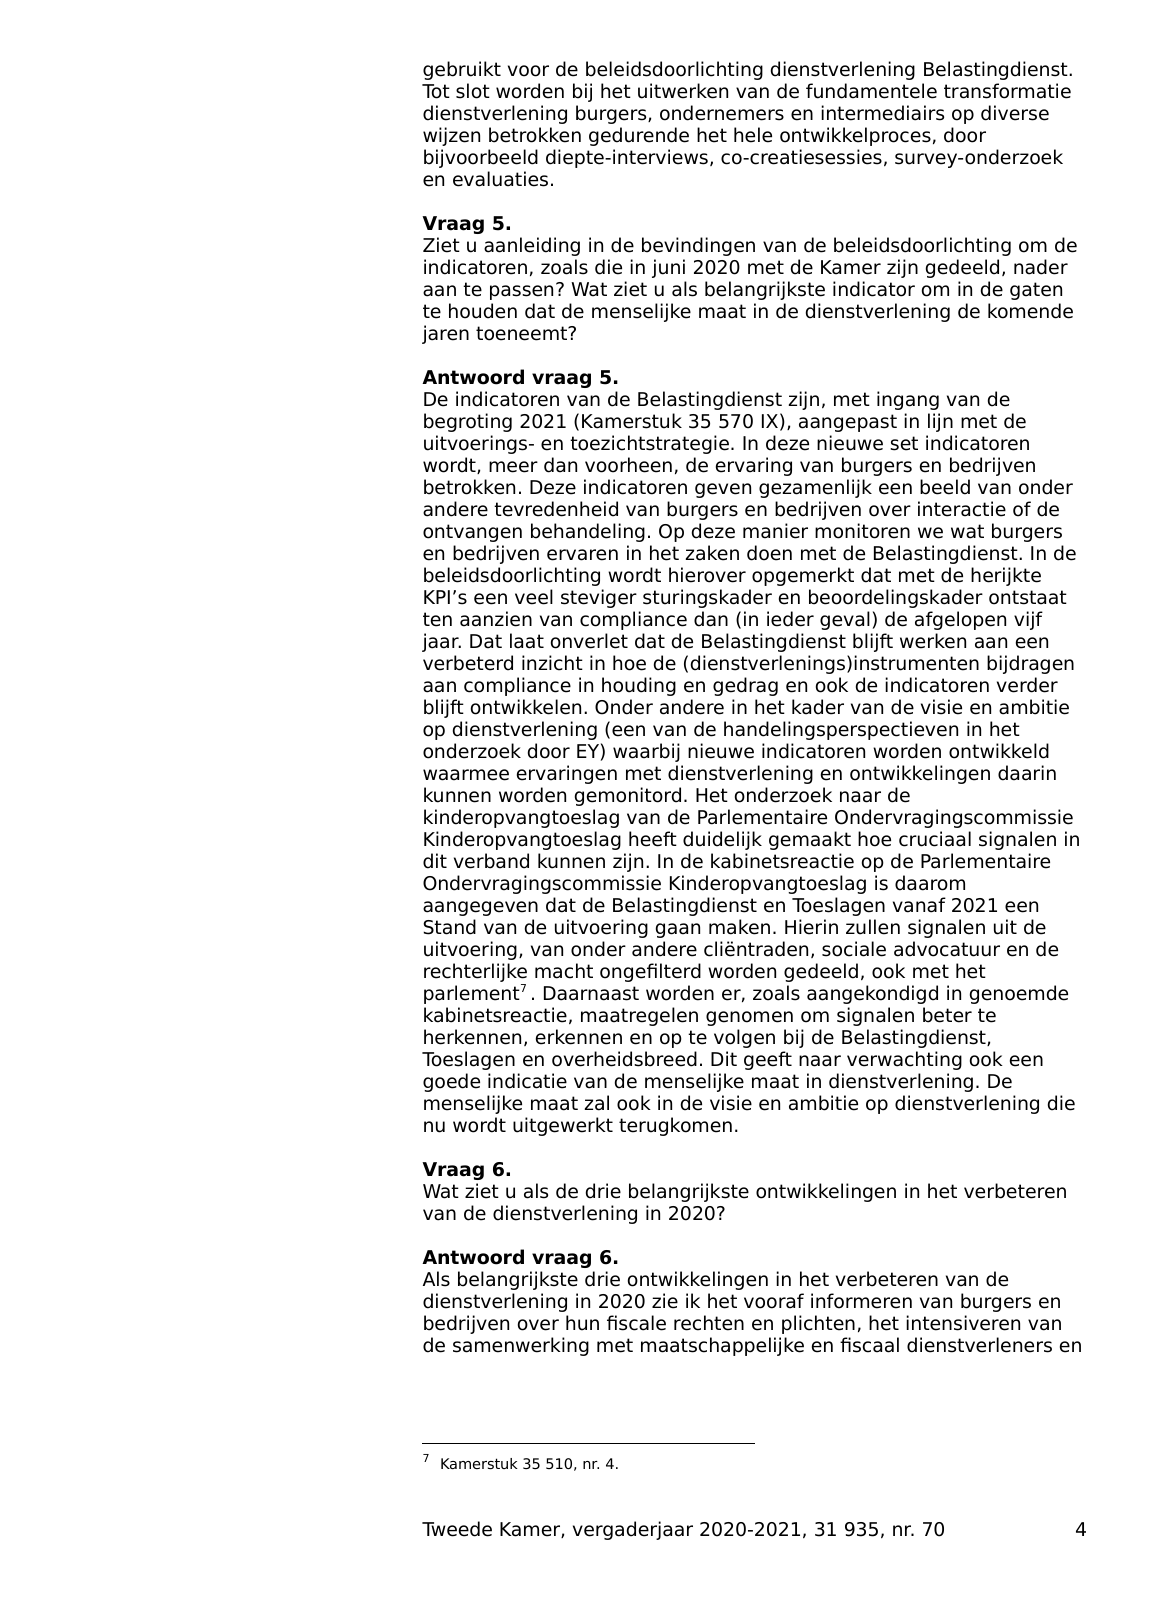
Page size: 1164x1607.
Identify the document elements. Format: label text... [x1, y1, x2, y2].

text gebruikt voor de beleidsdoorlichting dienstverlening Belastingdienst. Tot slot worden bij het uitwerken van de fundamentele transformatie dienstverlening burgers, ondernemers en intermediairs op diverse wijzen betrokken gedurende het hele ontwikkelproces, door bijvoorbeeld diepte-interviews, co-creatiesessies, survey-onderzoek en evaluaties. [422, 59, 1087, 191]
text Vraag 5. [422, 213, 1087, 235]
text Ziet u aanleiding in de bevindingen van de beleidsdoorlichting om de indicatoren, zoals die in juni 2020 met de Kamer zijn gedeeld, nader aan te passen? Wat ziet u als belangrijkste indicator om in de gaten te houden dat de menselijke maat in de dienstverlening de komende jaren toeneemt? [422, 235, 1087, 345]
text De indicatoren van de Belastingdienst zijn, met ingang van de begroting 2021 (Kamerstuk 35 570 IX), aangepast in lijn met de uitvoerings- en toezichtstrategie. In deze nieuwe set indicatoren wordt, meer dan voorheen, de ervaring van burgers en bedrijven betrokken. Deze indicatoren geven gezamenlijk een beeld van onder andere tevredenheid van burgers en bedrijven over interactie of de ontvangen behandeling. Op deze manier monitoren we wat burgers en bedrijven ervaren in het zaken doen met de Belastingdienst. In de beleidsdoorlichting wordt hierover opgemerkt dat met de herijkte KPI’s een veel steviger sturingskader en beoordelingskader ontstaat ten aanzien van compliance dan (in ieder geval) de afgelopen vijf jaar. Dat laat onverlet dat de Belastingdienst blijft werken aan een verbeterd inzicht in hoe de (dienstverlenings)instrumenten bijdragen aan compliance in houding en gedrag en ook de indicatoren verder blijft ontwikkelen. Onder andere in het kader van de visie en ambitie op dienstverlening (een van de handelingsperspectieven in het onderzoek door EY) waarbij nieuwe indicatoren worden ontwikkeld waarmee ervaringen met dienstverlening en ontwikkelingen daarin kunnen worden gemonitord. Het onderzoek naar de kinderopvangtoeslag van de Parlementaire Ondervragingscommissie Kinderopvangtoeslag heeft duidelijk gemaakt hoe cruciaal signalen in dit verband kunnen zijn. In de kabinetsreactie op de Parlementaire Ondervragingscommissie Kinderopvangtoeslag is daarom aangegeven dat de Belastingdienst en Toeslagen vanaf 2021 een Stand van de uitvoering gaan maken. Hierin zullen signalen uit de uitvoering, van onder andere cliëntraden, sociale advocatuur en de rechterlijke macht ongefilterd worden gedeeld, ook met het parlement. Daarnaast worden er, zoals aangekondigd in genoemde kabinetsreactie, maatregelen genomen om signalen beter te herkennen, erkennen en op te volgen bij de Belastingdienst, Toeslagen en overheidsbreed. Dit geeft naar verwachting ook een goede indicatie van de menselijke maat in dienstverlening. De menselijke maat zal ook in de visie en ambitie op dienstverlening die nu wordt uitgewerkt terugkomen. [422, 389, 1087, 1136]
text Antwoord vraag 5. [422, 367, 1087, 389]
text Wat ziet u als de drie belangrijkste ontwikkelingen in het verbeteren van de dienstverlening in 2020? [422, 1181, 1087, 1224]
text Antwoord vraag 6. [422, 1247, 1087, 1269]
text Vraag 6. [422, 1159, 1087, 1181]
text Als belangrijkste drie ontwikkelingen in het verbeteren van de dienstverlening in 2020 zie ik het vooraf informeren van burgers en bedrijven over hun fiscale rechten en plichten, het intensiveren van de samenwerking met maatschappelijke en fiscaal dienstverleners en [422, 1269, 1087, 1357]
text Kamerstuk 35 510, nr. 4. [422, 1452, 1087, 1474]
